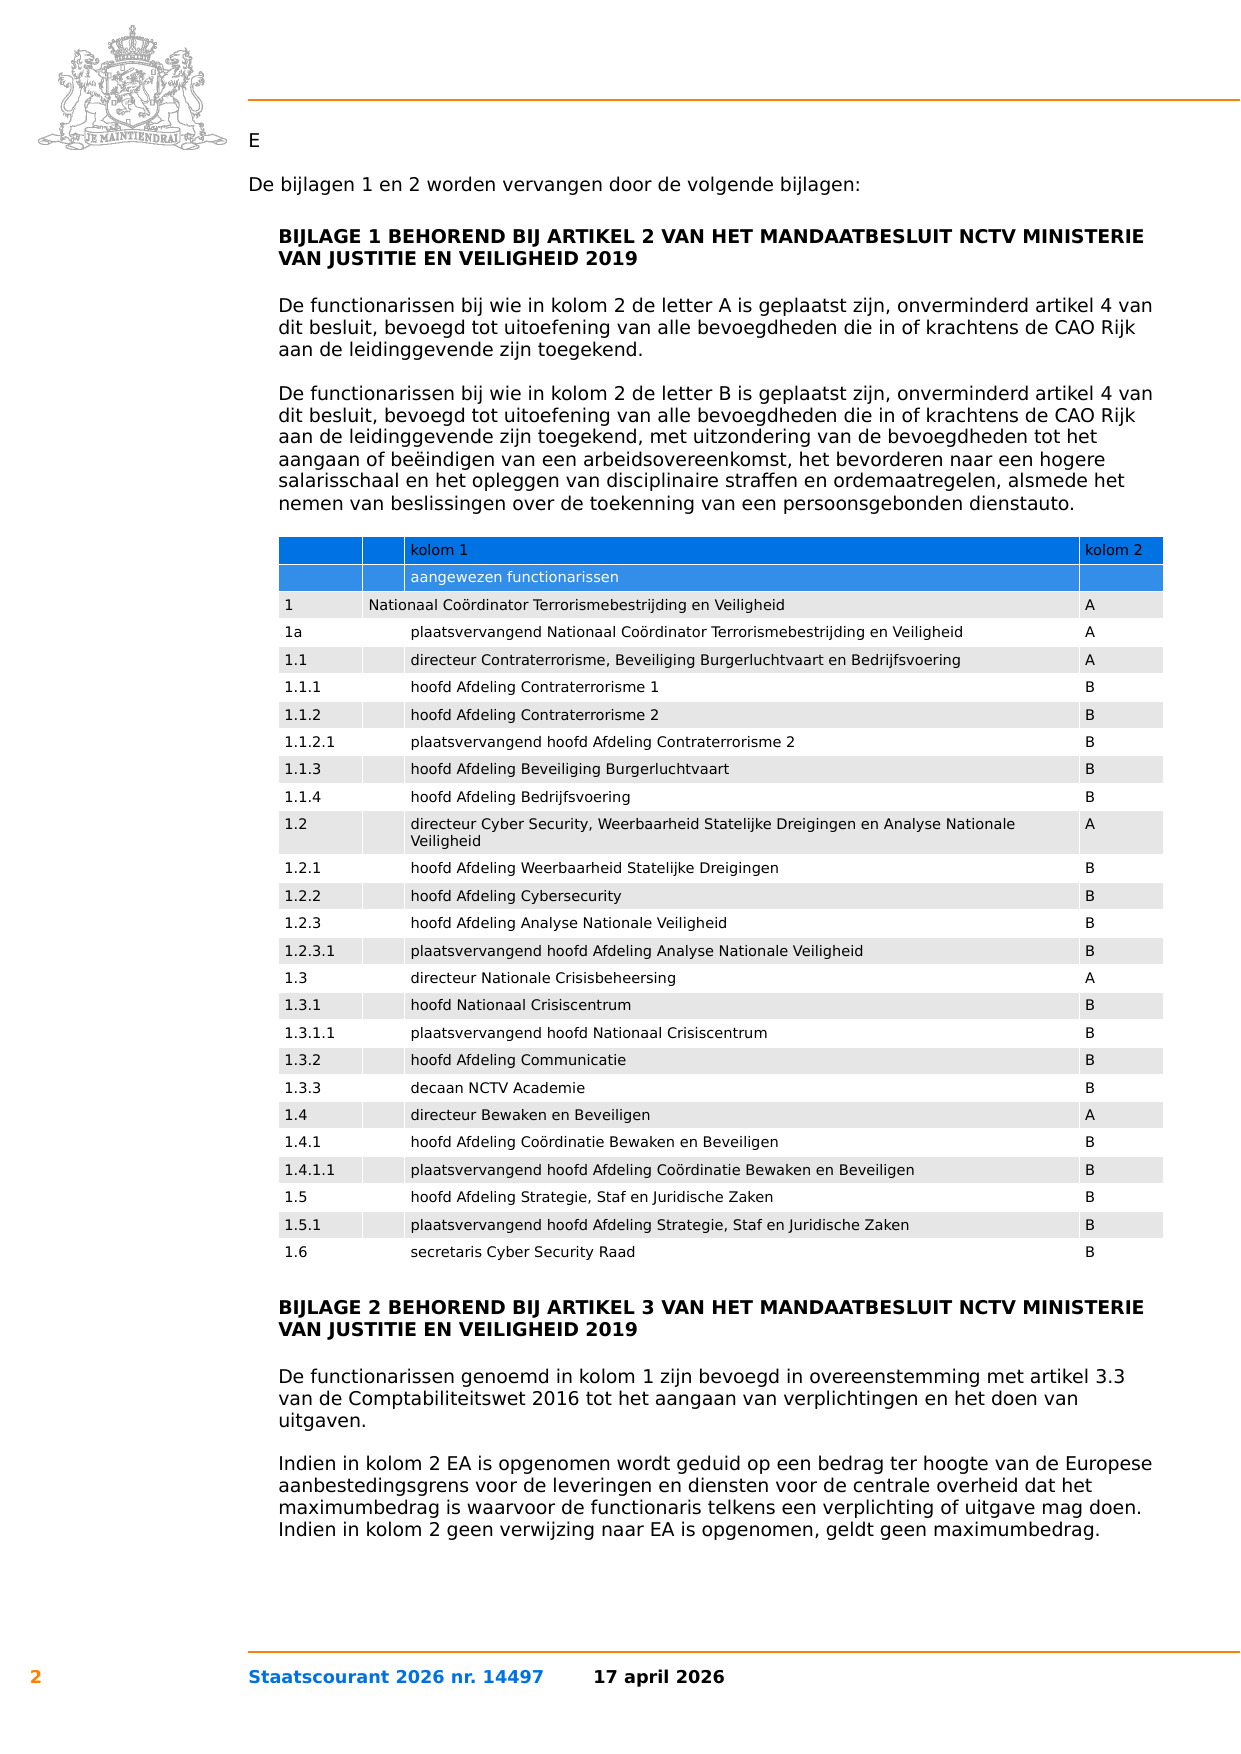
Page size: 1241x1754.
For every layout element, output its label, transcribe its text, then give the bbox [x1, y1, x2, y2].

text De functionarissen bij wie in kolom 2 de letter A is geplaatst zijn, onverminderd artikel 4 van dit besluit, bevoegd tot uitoefening van alle bevoegdheden die in of krachtens de CAO Rijk aan de leidinggevende zijn toegekend. [278, 295, 1163, 361]
table_cell 1.3.1 [279, 993, 362, 1019]
table_cell 1.5 [279, 1184, 362, 1211]
table_cell A [1080, 647, 1163, 673]
table_cell plaatsvervangend hoofd Nationaal Crisiscentrum [405, 1020, 1079, 1046]
table_cell [363, 883, 404, 909]
table_cell hoofd Afdeling Weerbaarheid Statelijke Dreigingen [405, 856, 1079, 882]
table_cell plaatsvervangend hoofd Afdeling Analyse Nationale Veiligheid [405, 938, 1079, 964]
table_cell [1080, 565, 1163, 591]
table_cell 1a [279, 620, 362, 646]
table_cell B [1080, 883, 1163, 909]
table_cell hoofd Afdeling Contraterrorisme 1 [405, 674, 1079, 701]
table_cell hoofd Afdeling Strategie, Staf en Juridische Zaken [405, 1184, 1079, 1211]
table_cell [363, 1184, 404, 1211]
table_cell [363, 910, 404, 937]
table_cell B [1080, 856, 1163, 882]
table_cell [363, 938, 404, 964]
table_header kolom 1 [405, 537, 1079, 564]
table_cell 1.6 [279, 1239, 362, 1266]
table_header [363, 537, 404, 564]
table_cell [363, 856, 404, 882]
table_cell B [1080, 993, 1163, 1019]
table_cell B [1080, 784, 1163, 810]
table_cell 1.1.2.1 [279, 729, 362, 755]
table_cell [363, 811, 404, 854]
table_cell directeur Nationale Crisisbeheersing [405, 965, 1079, 992]
table_cell 1.3 [279, 965, 362, 992]
table_cell A [1080, 965, 1163, 992]
table_cell 1.4.1 [279, 1130, 362, 1156]
table_cell directeur Contraterrorisme, Beveiliging Burgerluchtvaart en Bedrijfsvoering [405, 647, 1079, 673]
text De functionarissen genoemd in kolom 1 zijn bevoegd in overeenstemming met artikel 3.3 van de Comptabiliteitswet 2016 tot het aangaan van verplichtingen en het doen van uitgaven. [278, 1366, 1163, 1431]
table_cell A [1080, 811, 1163, 854]
table_cell hoofd Afdeling Analyse Nationale Veiligheid [405, 910, 1079, 937]
table_cell 1.3.2 [279, 1048, 362, 1074]
table_cell aangewezen functionarissen [405, 565, 1079, 591]
table_cell 1 [279, 592, 362, 618]
table_cell B [1080, 1020, 1163, 1046]
table_cell B [1080, 1075, 1163, 1101]
table_cell B [1080, 1212, 1163, 1238]
table_cell plaatsvervangend Nationaal Coördinator Terrorismebestrijding en Veiligheid [405, 620, 1079, 646]
table_cell [363, 729, 404, 755]
table_cell [363, 565, 404, 591]
table_cell [363, 784, 404, 810]
text De functionarissen bij wie in kolom 2 de letter B is geplaatst zijn, onverminderd artikel 4 van dit besluit, bevoegd tot uitoefening van alle bevoegdheden die in of krachtens de CAO Rijk aan de leidinggevende zijn toegekend, met uitzondering van de bevoegdheden tot het aangaan of beëindigen van een arbeidsovereenkomst, het bevorderen naar een hogere salarisschaal en het opleggen van disciplinaire straffen en ordemaatregelen, alsmede het nemen van beslissingen over de toekenning van een persoonsgebonden dienstauto. [278, 382, 1163, 514]
table_cell [363, 1020, 404, 1046]
table_cell 1.1.1 [279, 674, 362, 701]
table_cell [363, 1075, 404, 1101]
table_cell B [1080, 1130, 1163, 1156]
table_cell B [1080, 729, 1163, 755]
table_cell 1.3.1.1 [279, 1020, 362, 1046]
table_cell [363, 1157, 404, 1183]
text E [248, 130, 1163, 152]
picture [38, 25, 227, 150]
table_cell [363, 965, 404, 992]
subtitle BIJLAGE 2 BEHOREND BIJ ARTIKEL 3 VAN HET MANDAATBESLUIT NCTV MINISTERIE VAN JUSTITIE EN VEILIGHEID 2019 [278, 1297, 1163, 1341]
table_cell directeur Cyber Security, Weerbaarheid Statelijke Dreigingen en Analyse Nationale Veiligheid [405, 811, 1079, 854]
table_cell [363, 1239, 404, 1266]
table_cell 1.1.4 [279, 784, 362, 810]
table_cell hoofd Nationaal Crisiscentrum [405, 993, 1079, 1019]
table_cell plaatsvervangend hoofd Afdeling Contraterrorisme 2 [405, 729, 1079, 755]
table_cell 1.1.3 [279, 756, 362, 783]
table_cell A [1080, 620, 1163, 646]
table_cell A [1080, 592, 1163, 618]
table_cell Nationaal Coördinator Terrorismebestrijding en Veiligheid [363, 592, 1079, 618]
table_cell B [1080, 674, 1163, 701]
table_cell [363, 647, 404, 673]
table_cell 1.3.3 [279, 1075, 362, 1101]
table_cell 1.2.3.1 [279, 938, 362, 964]
table_cell 1.2.1 [279, 856, 362, 882]
text De bijlagen 1 en 2 worden vervangen door de volgende bijlagen: [248, 174, 1163, 196]
table_cell [363, 756, 404, 783]
table_cell hoofd Afdeling Communicatie [405, 1048, 1079, 1074]
table_cell 1.2 [279, 811, 362, 854]
table_header [279, 537, 362, 564]
table_cell B [1080, 1157, 1163, 1183]
subtitle BIJLAGE 1 BEHOREND BIJ ARTIKEL 2 VAN HET MANDAATBESLUIT NCTV MINISTERIE VAN JUSTITIE EN VEILIGHEID 2019 [278, 226, 1163, 270]
table_cell plaatsvervangend hoofd Afdeling Strategie, Staf en Juridische Zaken [405, 1212, 1079, 1238]
table_cell [363, 993, 404, 1019]
table_cell A [1080, 1102, 1163, 1128]
table_cell hoofd Afdeling Contraterrorisme 2 [405, 702, 1079, 728]
table_cell B [1080, 938, 1163, 964]
table_cell [363, 1130, 404, 1156]
table_cell B [1080, 756, 1163, 783]
table_cell [363, 1102, 404, 1128]
table_cell 1.2.3 [279, 910, 362, 937]
table_cell B [1080, 702, 1163, 728]
table_cell hoofd Afdeling Beveiliging Burgerluchtvaart [405, 756, 1079, 783]
table_cell B [1080, 910, 1163, 937]
table_cell [363, 620, 404, 646]
table_cell 1.4.1.1 [279, 1157, 362, 1183]
table_cell 1.1.2 [279, 702, 362, 728]
table_cell 1.5.1 [279, 1212, 362, 1238]
table_header kolom 2 [1080, 537, 1163, 564]
table_cell 1.4 [279, 1102, 362, 1128]
table_cell 1.1 [279, 647, 362, 673]
table_cell B [1080, 1239, 1163, 1266]
table_cell secretaris Cyber Security Raad [405, 1239, 1079, 1266]
table_cell B [1080, 1184, 1163, 1211]
table_cell hoofd Afdeling Cybersecurity [405, 883, 1079, 909]
table_cell [363, 1212, 404, 1238]
table_cell hoofd Afdeling Coördinatie Bewaken en Beveiligen [405, 1130, 1079, 1156]
table_cell hoofd Afdeling Bedrijfsvoering [405, 784, 1079, 810]
text Indien in kolom 2 EA is opgenomen wordt geduid op een bedrag ter hoogte van de Europese aanbestedingsgrens voor de leveringen en diensten voor de centrale overheid dat het maximumbedrag is waarvoor de functionaris telkens een verplichting of uitgave mag doen. Indien in kolom 2 geen verwijzing naar EA is opgenomen, geldt geen maximumbedrag. [278, 1453, 1163, 1541]
table_cell decaan NCTV Academie [405, 1075, 1079, 1101]
table_cell B [1080, 1048, 1163, 1074]
table_cell plaatsvervangend hoofd Afdeling Coördinatie Bewaken en Beveiligen [405, 1157, 1079, 1183]
table_cell [363, 702, 404, 728]
table_cell 1.2.2 [279, 883, 362, 909]
table_cell [363, 674, 404, 701]
table_cell [363, 1048, 404, 1074]
table_cell [279, 565, 362, 591]
table_cell directeur Bewaken en Beveiligen [405, 1102, 1079, 1128]
